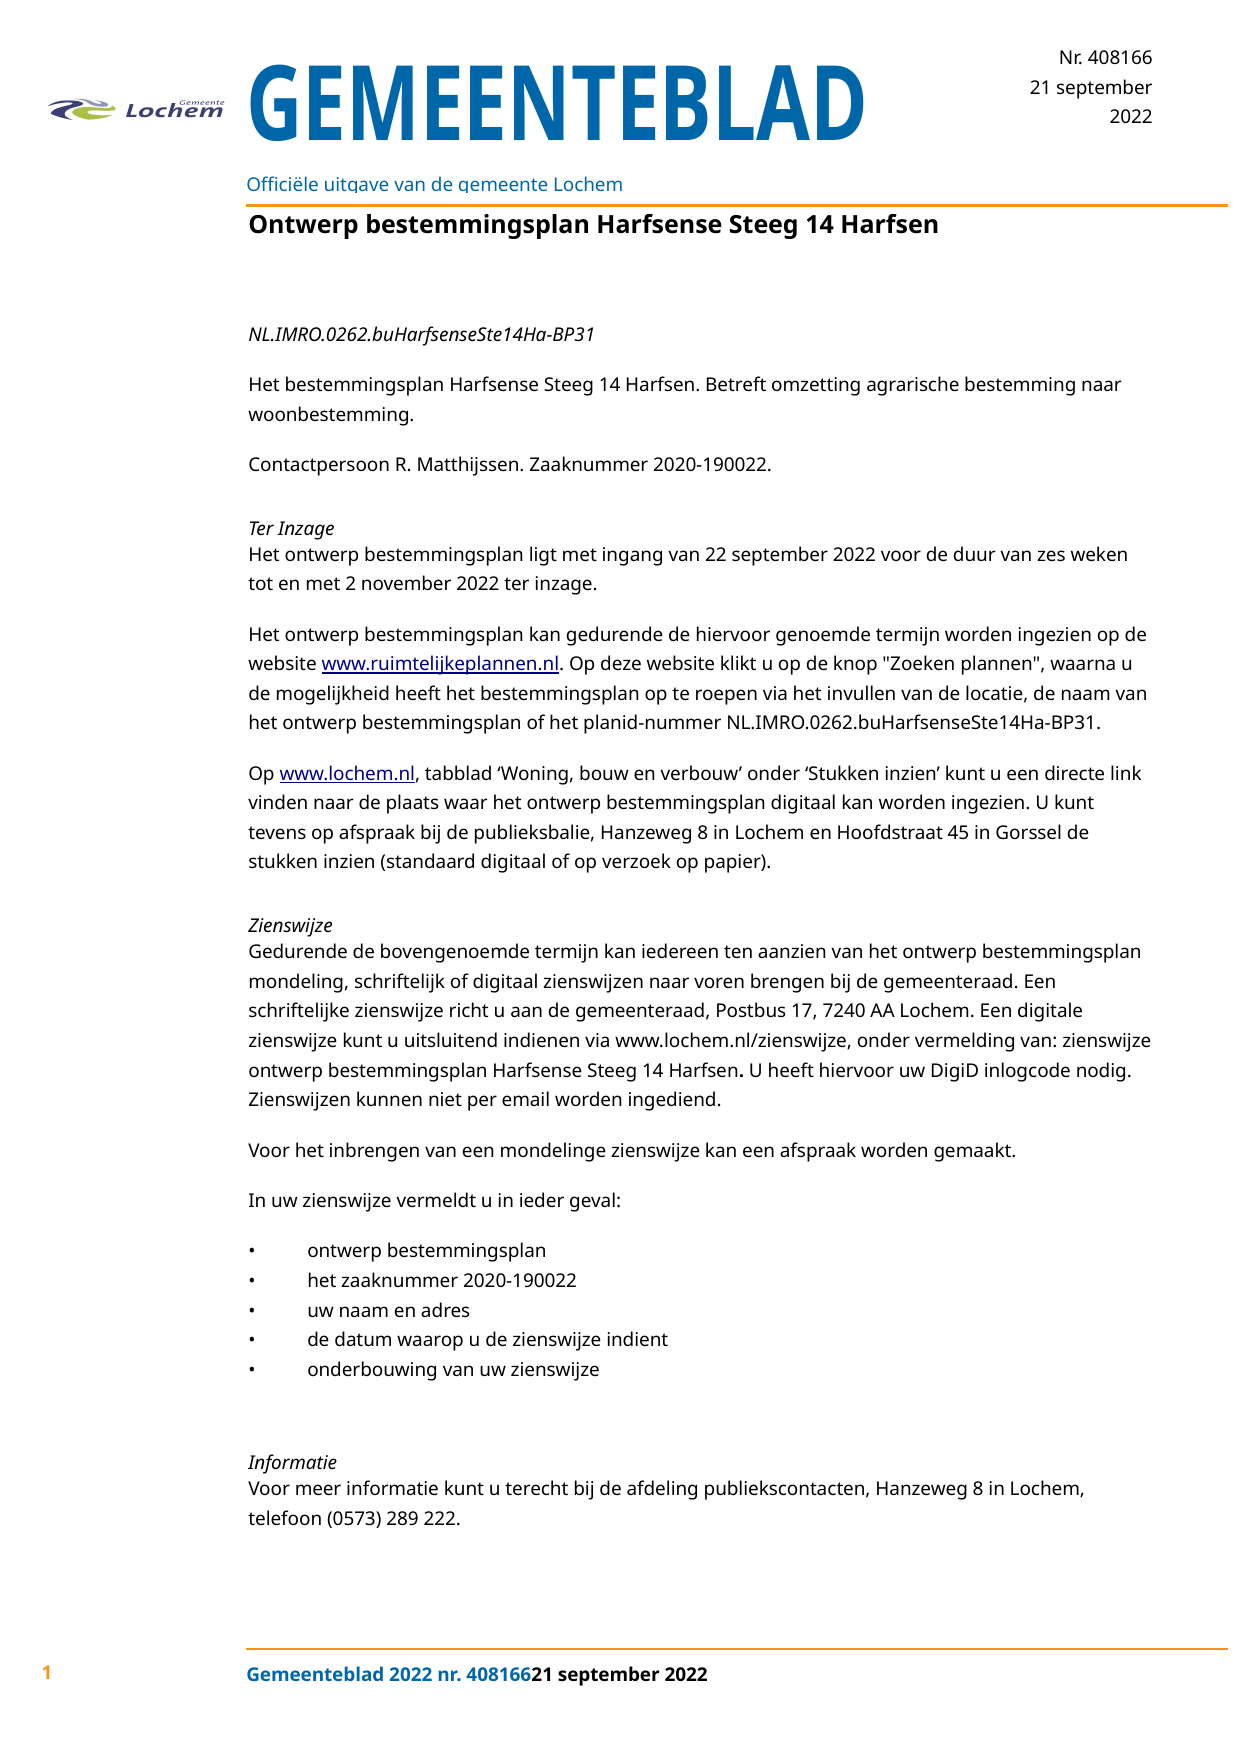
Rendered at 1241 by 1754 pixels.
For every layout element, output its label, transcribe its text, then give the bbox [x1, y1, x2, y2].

text Ontwerp bestemmingsplan Harfsense Steeg 14 Harfsen [248, 207, 1152, 241]
text Voor het inbrengen van een mondelinge zienswijze kan een afspraak worden gemaakt. [248, 1137, 1152, 1162]
text Gedurende de bovengenoemde termijn kan iedereen ten aanzien van het ontwerp bestemmingsplan mondeling, schriftelijk of digitaal zienswijzen naar voren brengen bij de gemeenteraad. Een schriftelijke zienswijze richt u aan de gemeenteraad, Postbus 17, 7240 AA Lochem. Een digitale zienswijze kunt u uitsluitend indienen via www.lochem.nl/zienswijze, onder vermelding van: zienswijze ontwerp bestemmingsplan Harfsense Steeg 14 Harfsen. U heeft hiervoor uw DigiD inlogcode nodig. Zienswijzen kunnen niet per email worden ingediend. [248, 938, 1152, 1112]
text Voor meer informatie kunt u terecht bij de afdeling publiekscontacten, Hanzeweg 8 in Lochem, telefoon (0573) 289 222. [248, 1475, 1152, 1531]
text Op www.lochem.nl, tabblad ‘Woning, bouw en verbouw’ onder ‘Stukken inzien’ kunt u een directe link vinden naar de plaats waar het ontwerp bestemmingsplan digitaal kan worden ingezien. U kunt tevens op afspraak bij de publieksbalie, Hanzeweg 8 in Lochem en Hoofdstraat 45 in Gorssel de stukken inzien (standaard digitaal of op verzoek op papier). [248, 760, 1152, 874]
text In uw zienswijze vermeldt u in ieder geval: [248, 1187, 1152, 1213]
list de datum waarop u de zienswijze indient [248, 1326, 1152, 1352]
text Het ontwerp bestemmingsplan kan gedurende de hiervoor genoemde termijn worden ingezien op de website www.ruimtelijkeplannen.nl. Op deze website klikt u op de knop "Zoeken plannen", waarna u de mogelijkheid heeft het bestemmingsplan op te roepen via het invullen van de locatie, de naam van het ontwerp bestemmingsplan of het planid-nummer NL.IMRO.0262.buHarfsenseSte14Ha-BP31. [248, 621, 1152, 735]
text NL.IMRO.0262.buHarfsenseSte14Ha-BP31 [248, 321, 1152, 346]
text Contactpersoon R. Matthijssen. Zaaknummer 2020-190022. [248, 451, 1152, 477]
text Zienswijze [248, 913, 1152, 938]
list ontwerp bestemmingsplan [248, 1238, 1152, 1263]
text Het bestemmingsplan Harfsense Steeg 14 Harfsen. Betreft omzetting agrarische bestemming naar woonbestemming. [248, 371, 1152, 426]
text Ter Inzage [248, 515, 1152, 541]
text Informatie [248, 1449, 1152, 1475]
list uw naam en adres [248, 1297, 1152, 1322]
list onderbouwing van uw zienswijze [248, 1356, 1152, 1382]
list het zaaknummer 2020-190022 [248, 1267, 1152, 1293]
text Het ontwerp bestemmingsplan ligt met ingang van 22 september 2022 voor de duur van zes weken tot en met 2 november 2022 ter inzage. [248, 541, 1152, 596]
picture [41, 47, 231, 172]
